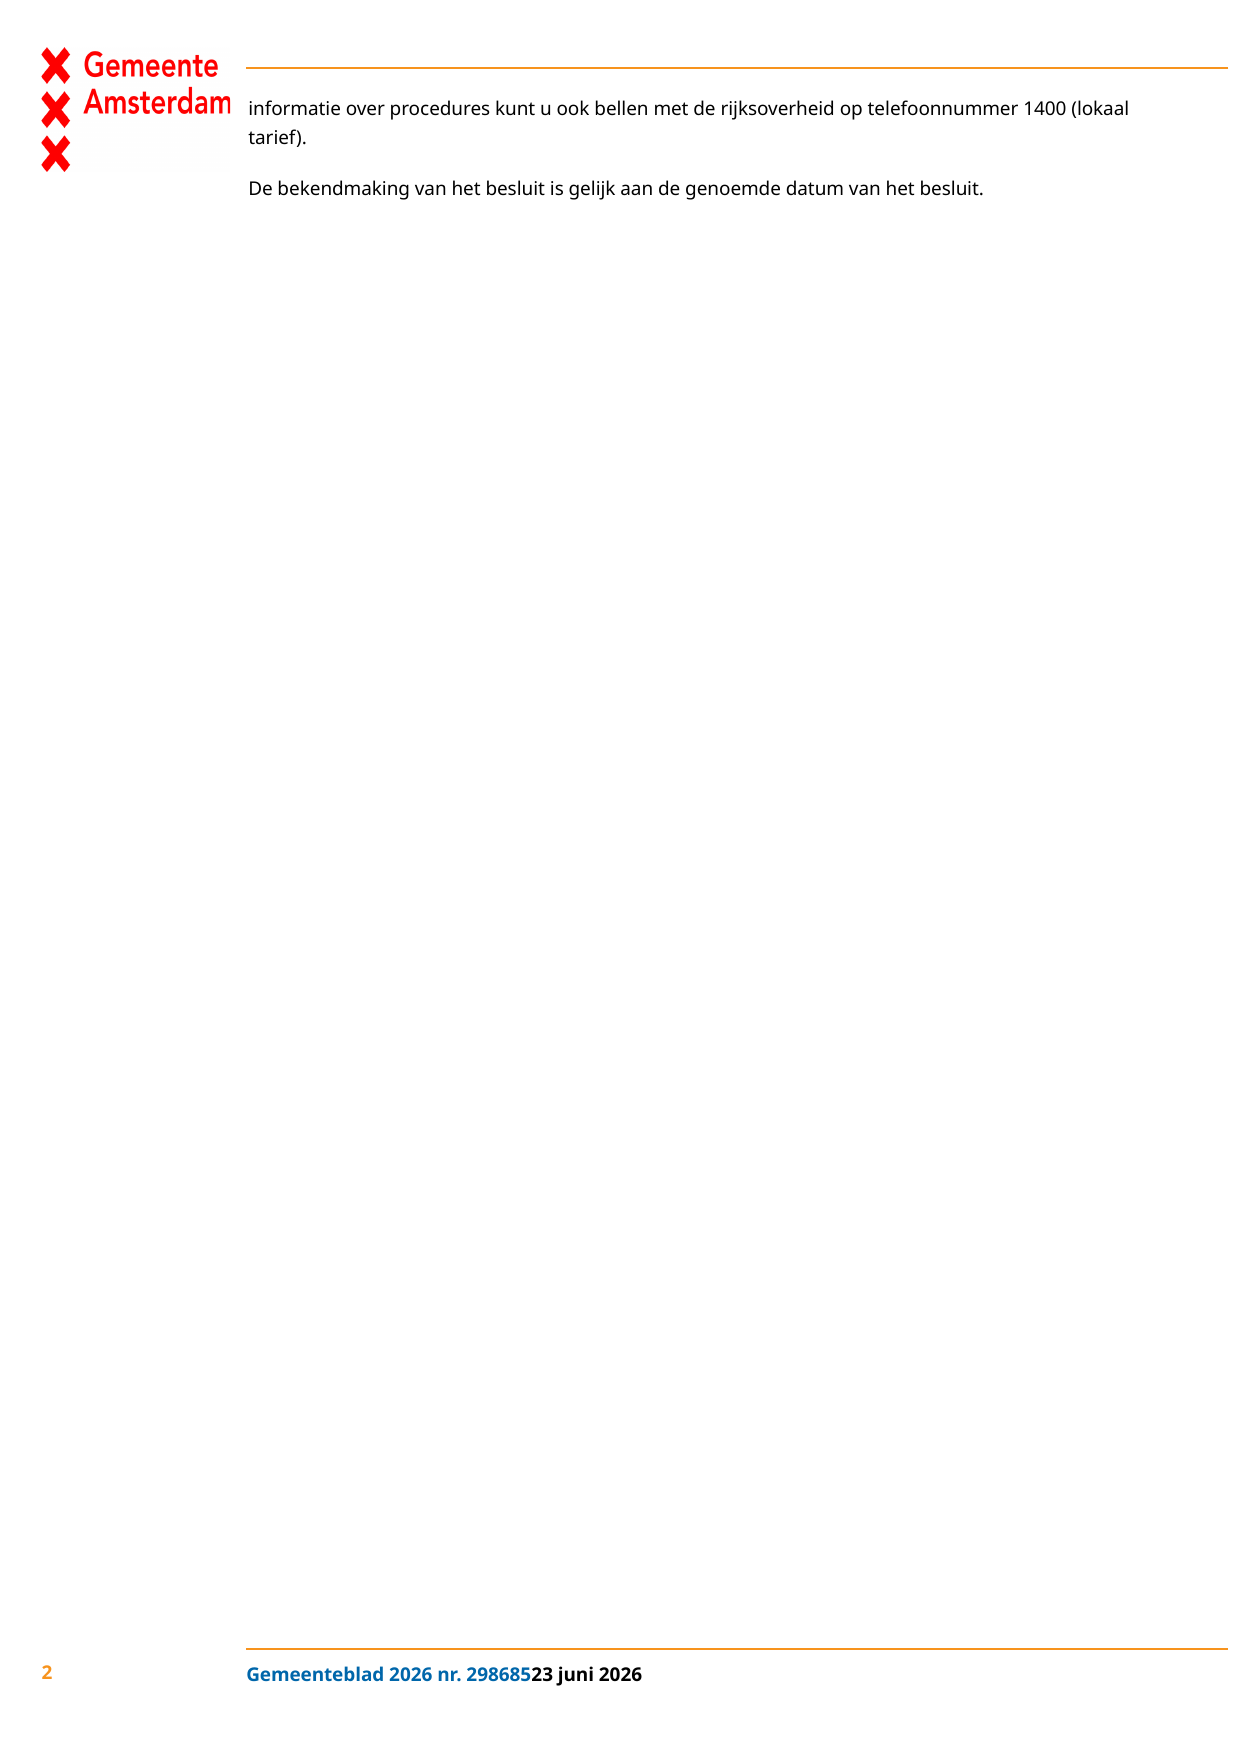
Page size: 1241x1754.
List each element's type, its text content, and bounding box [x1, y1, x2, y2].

picture [41, 47, 231, 172]
text informatie over procedures kunt u ook bellen met de rijksoverheid op telefoonnummer 1400 (lokaal tarief). [248, 95, 1152, 150]
text De bekendmaking van het besluit is gelijk aan de genoemde datum van het besluit. [248, 175, 1152, 201]
